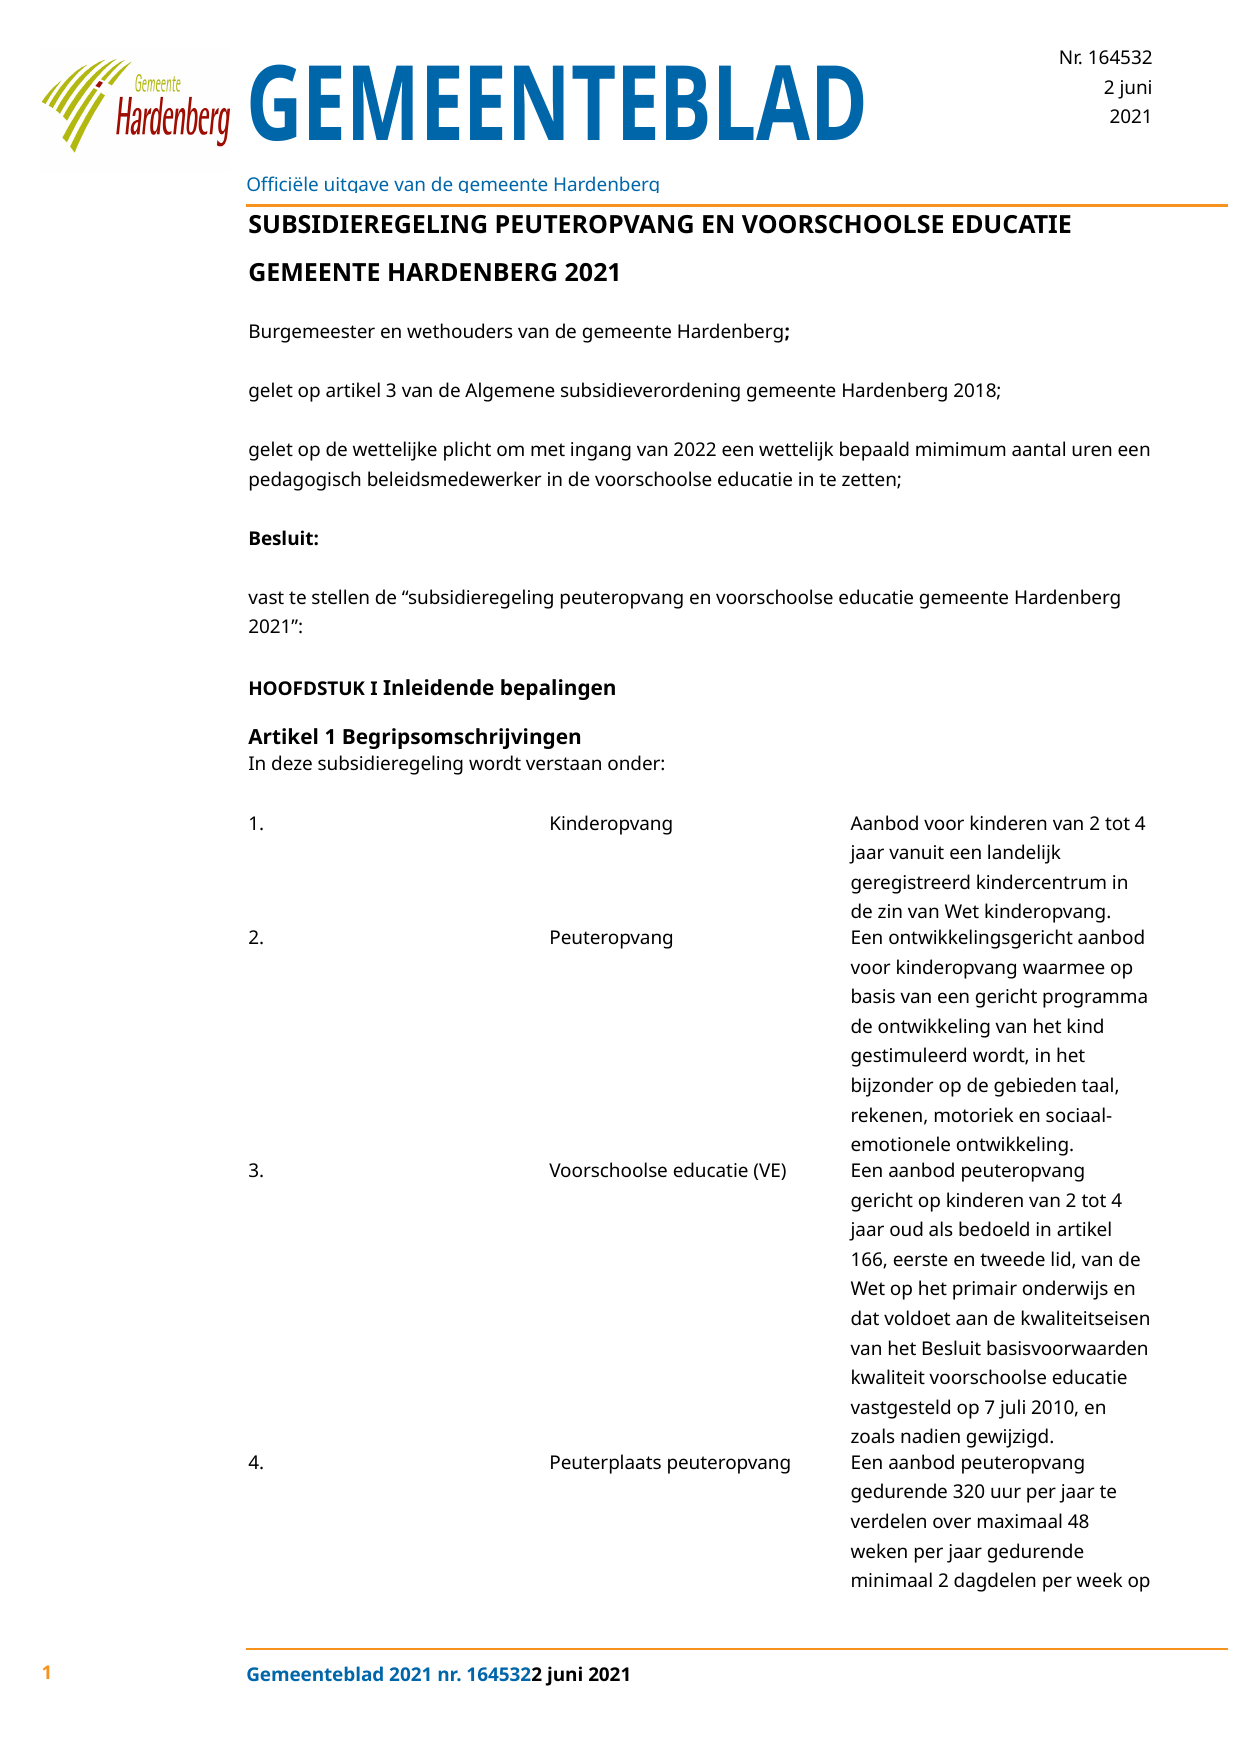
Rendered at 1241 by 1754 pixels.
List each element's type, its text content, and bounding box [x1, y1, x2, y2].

text vast te stellen de “subsidieregeling peuteropvang en voorschoolse educatie gemeente Hardenberg 2021”: [248, 584, 1152, 639]
text Artikel 1 Begripsomschrijvingen [248, 722, 1152, 751]
text HOOFDSTUK I Inleidende bepalingen [248, 673, 1152, 701]
text Besluit: [248, 525, 1152, 551]
text Burgemeester en wethouders van de gemeente Hardenberg; [248, 318, 1152, 344]
table_header Aanbod voor kinderen van 2 tot 4 jaar vanuit een landelijk geregistreerd kindercentrum in de zin van Wet kinderopvang. [850, 810, 1152, 924]
table_header 1. [248, 810, 549, 924]
table_cell 4. [248, 1449, 549, 1593]
text gelet op de wettelijke plicht om met ingang van 2022 een wettelijk bepaald mimimum aantal uren een pedagogisch beleidsmedewerker in de voorschoolse educatie in te zetten; [248, 436, 1152, 492]
picture [41, 47, 231, 172]
table_cell Een ontwikkelingsgericht aanbod voor kinderopvang waarmee op basis van een gericht programma de ontwikkeling van het kind gestimuleerd wordt, in het bijzonder op de gebieden taal, rekenen, motoriek en sociaal-emotionele ontwikkeling. [850, 924, 1152, 1157]
text SUBSIDIEREGELING PEUTEROPVANG EN VOORSCHOOLSE EDUCATIE GEMEENTE HARDENBERG 2021 [248, 207, 1152, 288]
table_cell Een aanbod peuteropvang gedurende 320 uur per jaar te verdelen over maximaal 48 weken per jaar gedurende minimaal 2 dagdelen per week op [850, 1449, 1152, 1593]
text In deze subsidieregeling wordt verstaan onder: [248, 751, 1152, 776]
text gelet op artikel 3 van de Algemene subsidieverordening gemeente Hardenberg 2018; [248, 377, 1152, 403]
table_cell Een aanbod peuteropvang gericht op kinderen van 2 tot 4 jaar oud als bedoeld in artikel 166, eerste en tweede lid, van de Wet op het primair onderwijs en dat voldoet aan de kwaliteitseisen van het Besluit basisvoorwaarden kwaliteit voorschoolse educatie vastgesteld op 7 juli 2010, en zoals nadien gewijzigd. [850, 1157, 1152, 1449]
table_cell Peuteropvang [549, 924, 850, 1157]
table_cell 3. [248, 1157, 549, 1449]
table_cell Peuterplaats peuteropvang [549, 1449, 850, 1593]
table_cell 2. [248, 924, 549, 1157]
table_header Kinderopvang [549, 810, 850, 924]
table_cell Voorschoolse educatie (VE) [549, 1157, 850, 1449]
